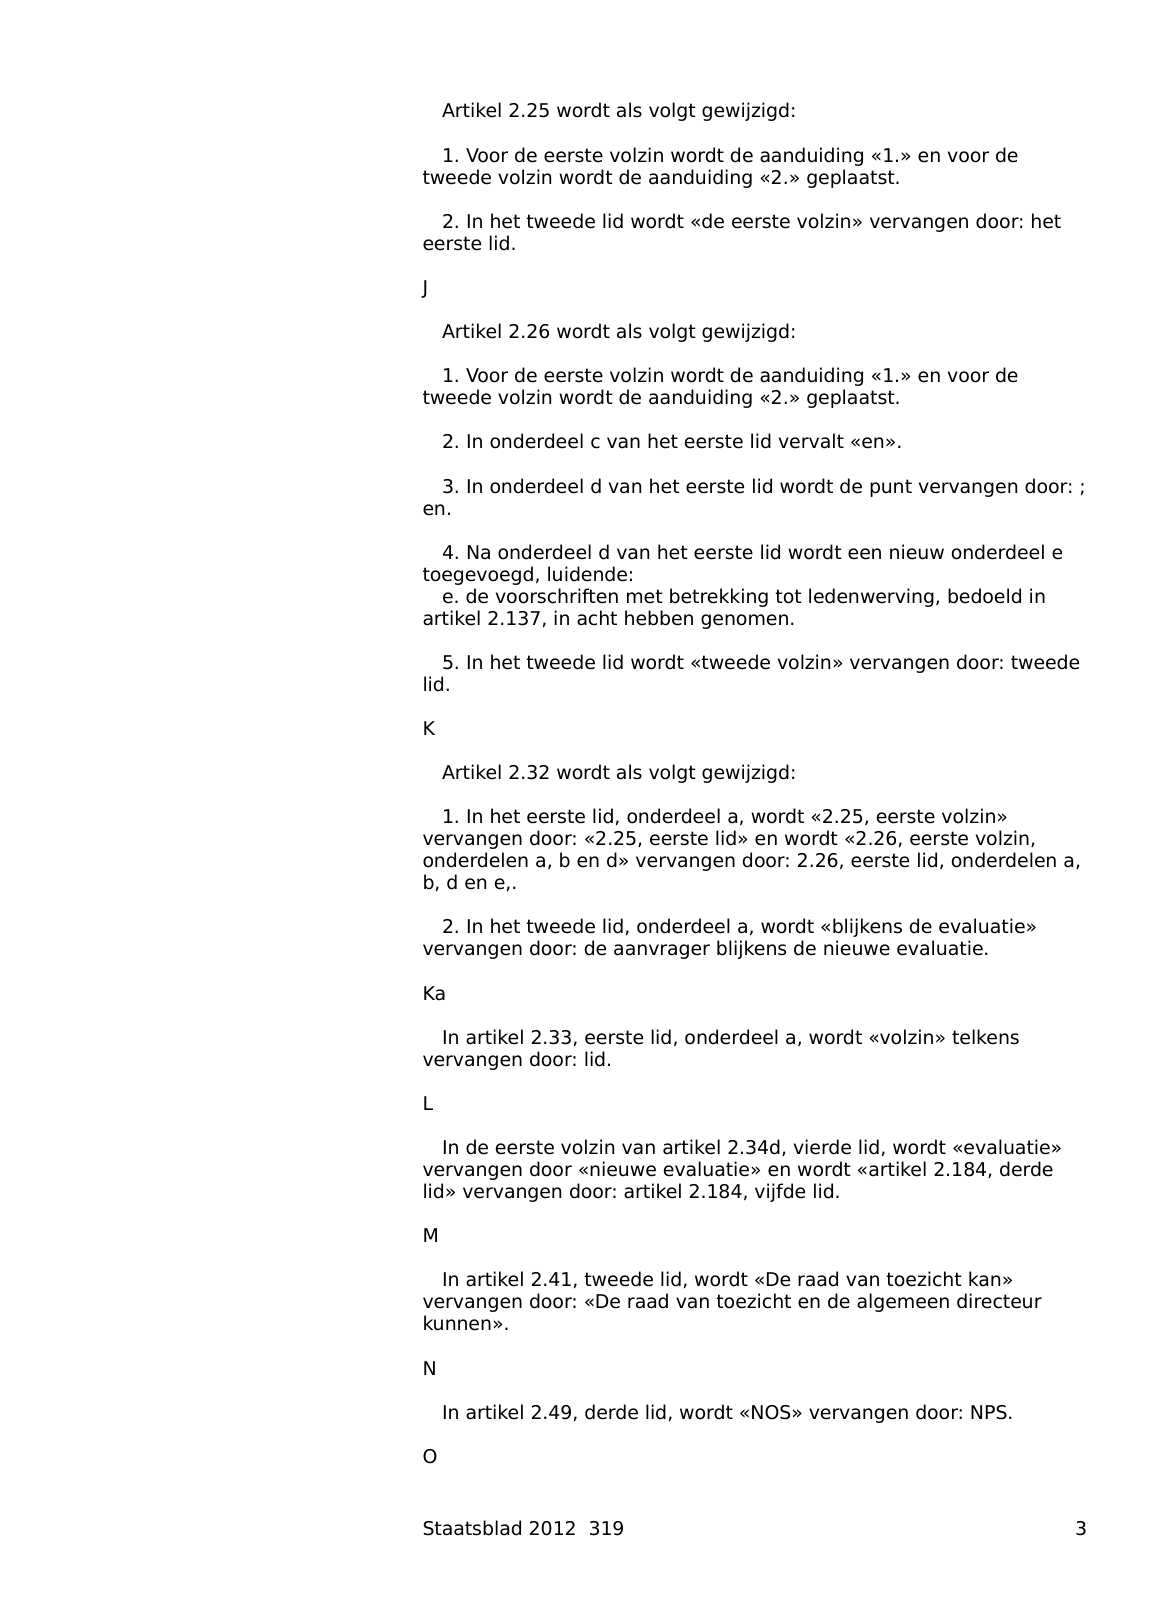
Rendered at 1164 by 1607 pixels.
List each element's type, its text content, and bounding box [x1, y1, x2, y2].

text K [422, 718, 1087, 740]
text 1. Voor de eerste volzin wordt de aanduiding «1.» en voor de tweede volzin wordt de aanduiding «2.» geplaatst. [422, 144, 1087, 188]
text 1. In het eerste lid, onderdeel a, wordt «2.25, eerste volzin» vervangen door: «2.25, eerste lid» en wordt «2.26, eerste volzin, onderdelen a, b en d» vervangen door: 2.26, eerste lid, onderdelen a, b, d en e,. [422, 806, 1087, 894]
text 1. Voor de eerste volzin wordt de aanduiding «1.» en voor de tweede volzin wordt de aanduiding «2.» geplaatst. [422, 365, 1087, 409]
text L [422, 1093, 1087, 1115]
text e. de voorschriften met betrekking tot ledenwerving, bedoeld in artikel 2.137, in acht hebben genomen. [422, 586, 1087, 629]
text 4. Na onderdeel d van het eerste lid wordt een nieuw onderdeel e toegevoegd, luidende: [422, 542, 1087, 586]
text M [422, 1225, 1087, 1247]
text Ka [422, 982, 1087, 1004]
text Artikel 2.26 wordt als volgt gewijzigd: [422, 321, 1087, 343]
text In artikel 2.41, tweede lid, wordt «De raad van toezicht kan» vervangen door: «De raad van toezicht en de algemeen directeur kunnen». [422, 1269, 1087, 1335]
text Artikel 2.25 wordt als volgt gewijzigd: [422, 100, 1087, 122]
text 2. In het tweede lid wordt «de eerste volzin» vervangen door: het eerste lid. [422, 211, 1087, 255]
text J [422, 277, 1087, 299]
text N [422, 1357, 1087, 1379]
text In artikel 2.49, derde lid, wordt «NOS» vervangen door: NPS. [422, 1402, 1087, 1423]
text 3. In onderdeel d van het eerste lid wordt de punt vervangen door: ; en. [422, 476, 1087, 519]
text In de eerste volzin van artikel 2.34d, vierde lid, wordt «evaluatie» vervangen door «nieuwe evaluatie» en wordt «artikel 2.184, derde lid» vervangen door: artikel 2.184, vijfde lid. [422, 1137, 1087, 1203]
text 2. In het tweede lid, onderdeel a, wordt «blijkens de evaluatie» vervangen door: de aanvrager blijkens de nieuwe evaluatie. [422, 916, 1087, 960]
text 2. In onderdeel c van het eerste lid vervalt «en». [422, 431, 1087, 453]
text 5. In het tweede lid wordt «tweede volzin» vervangen door: tweede lid. [422, 652, 1087, 696]
text In artikel 2.33, eerste lid, onderdeel a, wordt «volzin» telkens vervangen door: lid. [422, 1027, 1087, 1071]
text O [422, 1446, 1087, 1468]
text Artikel 2.32 wordt als volgt gewijzigd: [422, 762, 1087, 784]
